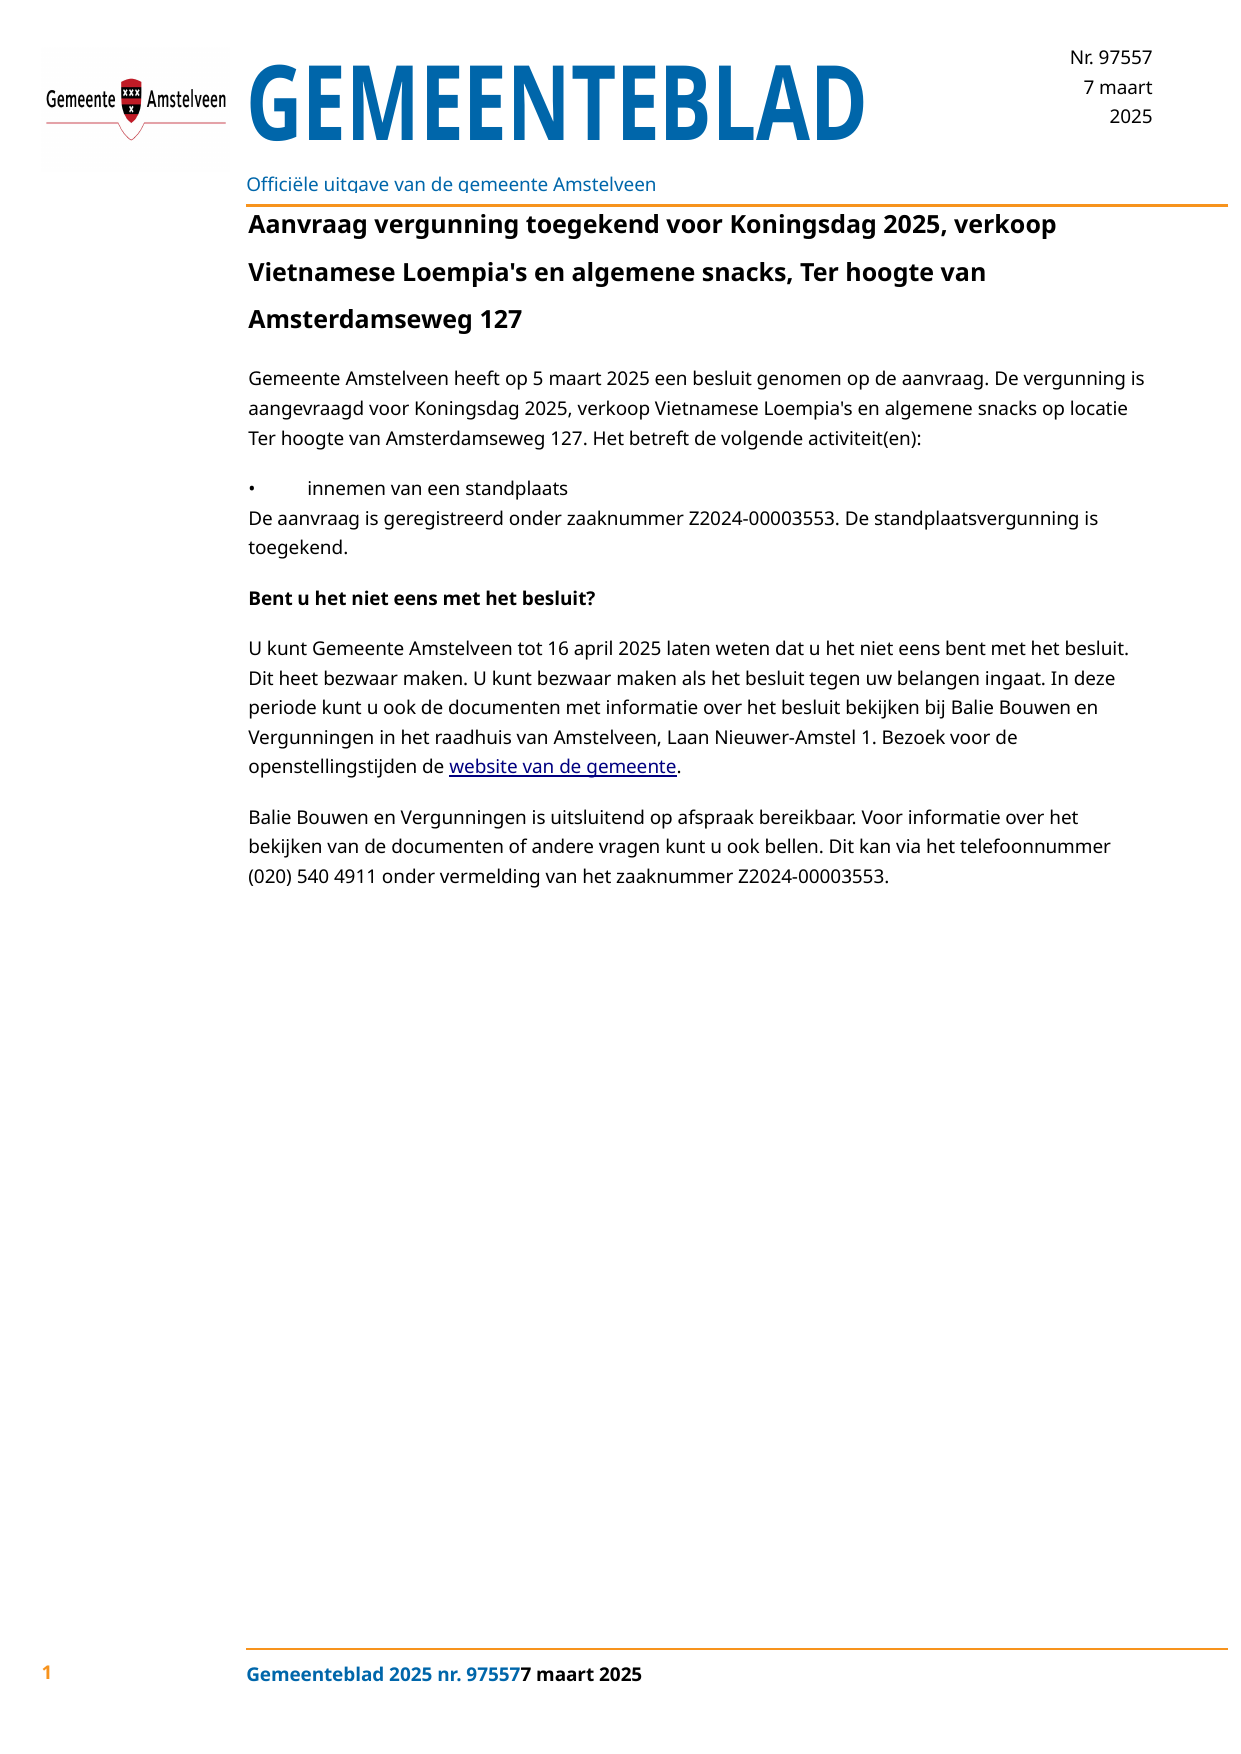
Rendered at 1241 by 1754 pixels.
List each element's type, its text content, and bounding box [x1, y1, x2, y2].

text Bent u het niet eens met het besluit? [248, 585, 1152, 610]
text Aanvraag vergunning toegekend voor Koningsdag 2025, verkoop Vietnamese Loempia's en algemene snacks, Ter hoogte van Amsterdamseweg 127 [248, 207, 1152, 336]
picture [41, 47, 231, 172]
list innemen van een standplaats [248, 475, 1152, 501]
text U kunt Gemeente Amstelveen tot 16 april 2025 laten weten dat u het niet eens bent met het besluit. Dit heet bezwaar maken. U kunt bezwaar maken als het besluit tegen uw belangen ingaat. In deze periode kunt u ook de documenten met informatie over het besluit bekijken bij Balie Bouwen en Vergunningen in het raadhuis van Amstelveen, Laan Nieuwer-Amstel 1. Bezoek voor de openstellingstijden de website van de gemeente. [248, 635, 1152, 779]
text Gemeente Amstelveen heeft op 5 maart 2025 een besluit genomen op de aanvraag. De vergunning is aangevraagd voor Koningsdag 2025, verkoop Vietnamese Loempia's en algemene snacks op locatie Ter hoogte van Amsterdamseweg 127. Het betreft de volgende activiteit(en): [248, 366, 1152, 450]
text Balie Bouwen en Vergunningen is uitsluitend op afspraak bereikbaar. Voor informatie over het bekijken van de documenten of andere vragen kunt u ook bellen. Dit kan via het telefoonnummer (020) 540 4911 onder vermelding van het zaaknummer Z2024-00003553. [248, 804, 1152, 889]
text De aanvraag is geregistreerd onder zaaknummer Z2024-00003553. De standplaatsvergunning is toegekend. [248, 505, 1152, 560]
